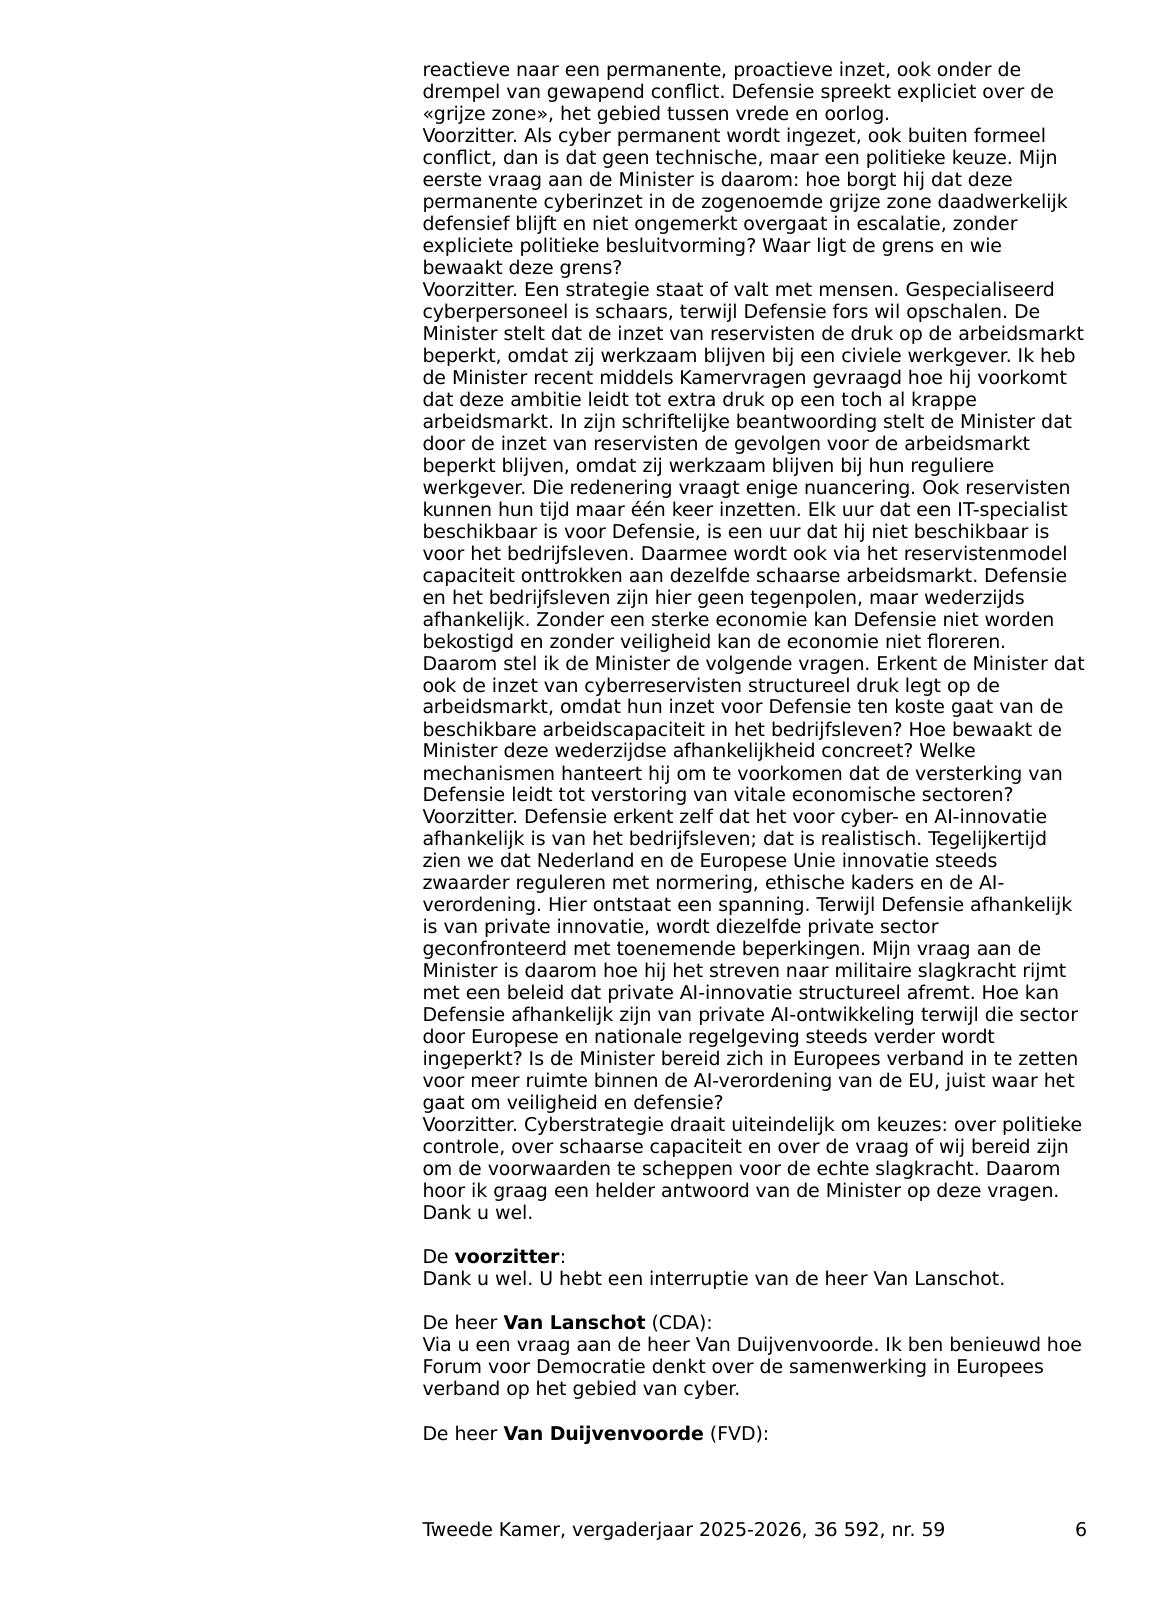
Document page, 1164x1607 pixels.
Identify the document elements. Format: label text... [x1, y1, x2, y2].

text De voorzitter: [422, 1246, 1087, 1268]
text De heer Van Lanschot (CDA): [422, 1312, 1087, 1334]
text Voorzitter. Als cyber permanent wordt ingezet, ook buiten formeel conflict, dan is dat geen technische, maar een politieke keuze. Mijn eerste vraag aan de Minister is daarom: hoe borgt hij dat deze permanente cyberinzet in de zogenoemde grijze zone daadwerkelijk defensief blijft en niet ongemerkt overgaat in escalatie, zonder expliciete politieke besluitvorming? Waar ligt de grens en wie bewaakt deze grens? [422, 125, 1087, 279]
text Voorzitter. Een strategie staat of valt met mensen. Gespecialiseerd cyberpersoneel is schaars, terwijl Defensie fors wil opschalen. De Minister stelt dat de inzet van reservisten de druk op de arbeidsmarkt beperkt, omdat zij werkzaam blijven bij een civiele werkgever. Ik heb de Minister recent middels Kamervragen gevraagd hoe hij voorkomt dat deze ambitie leidt tot extra druk op een toch al krappe arbeidsmarkt. In zijn schriftelijke beantwoording stelt de Minister dat door de inzet van reservisten de gevolgen voor de arbeidsmarkt beperkt blijven, omdat zij werkzaam blijven bij hun reguliere werkgever. Die redenering vraagt enige nuancering. Ook reservisten kunnen hun tijd maar één keer inzetten. Elk uur dat een IT-specialist beschikbaar is voor Defensie, is een uur dat hij niet beschikbaar is voor het bedrijfsleven. Daarmee wordt ook via het reservistenmodel capaciteit onttrokken aan dezelfde schaarse arbeidsmarkt. Defensie en het bedrijfsleven zijn hier geen tegenpolen, maar wederzijds afhankelijk. Zonder een sterke economie kan Defensie niet worden bekostigd en zonder veiligheid kan de economie niet floreren. Daarom stel ik de Minister de volgende vragen. Erkent de Minister dat ook de inzet van cyberreservisten structureel druk legt op de arbeidsmarkt, omdat hun inzet voor Defensie ten koste gaat van de beschikbare arbeidscapaciteit in het bedrijfsleven? Hoe bewaakt de Minister deze wederzijdse afhankelijkheid concreet? Welke mechanismen hanteert hij om te voorkomen dat de versterking van Defensie leidt tot verstoring van vitale economische sectoren? [422, 279, 1087, 806]
text Voorzitter. Defensie erkent zelf dat het voor cyber- en AI-innovatie afhankelijk is van het bedrijfsleven; dat is realistisch. Tegelijkertijd zien we dat Nederland en de Europese Unie innovatie steeds zwaarder reguleren met normering, ethische kaders en de AI-verordening. Hier ontstaat een spanning. Terwijl Defensie afhankelijk is van private innovatie, wordt diezelfde private sector geconfronteerd met toenemende beperkingen. Mijn vraag aan de Minister is daarom hoe hij het streven naar militaire slagkracht rijmt met een beleid dat private AI-innovatie structureel afremt. Hoe kan Defensie afhankelijk zijn van private AI-ontwikkeling terwijl die sector door Europese en nationale regelgeving steeds verder wordt ingeperkt? Is de Minister bereid zich in Europees verband in te zetten voor meer ruimte binnen de AI-verordening van de EU, juist waar het gaat om veiligheid en defensie? [422, 806, 1087, 1114]
text Via u een vraag aan de heer Van Duijvenvoorde. Ik ben benieuwd hoe Forum voor Democratie denkt over de samenwerking in Europees verband op het gebied van cyber. [422, 1334, 1087, 1400]
text De heer Van Duijvenvoorde (FVD): [422, 1422, 1087, 1444]
text reactieve naar een permanente, proactieve inzet, ook onder de drempel van gewapend conflict. Defensie spreekt expliciet over de «grijze zone», het gebied tussen vrede en oorlog. [422, 59, 1087, 125]
text Voorzitter. Cyberstrategie draait uiteindelijk om keuzes: over politieke controle, over schaarse capaciteit en over de vraag of wij bereid zijn om de voorwaarden te scheppen voor de echte slagkracht. Daarom hoor ik graag een helder antwoord van de Minister op deze vragen. Dank u wel. [422, 1114, 1087, 1224]
text Dank u wel. U hebt een interruptie van de heer Van Lanschot. [422, 1268, 1087, 1290]
